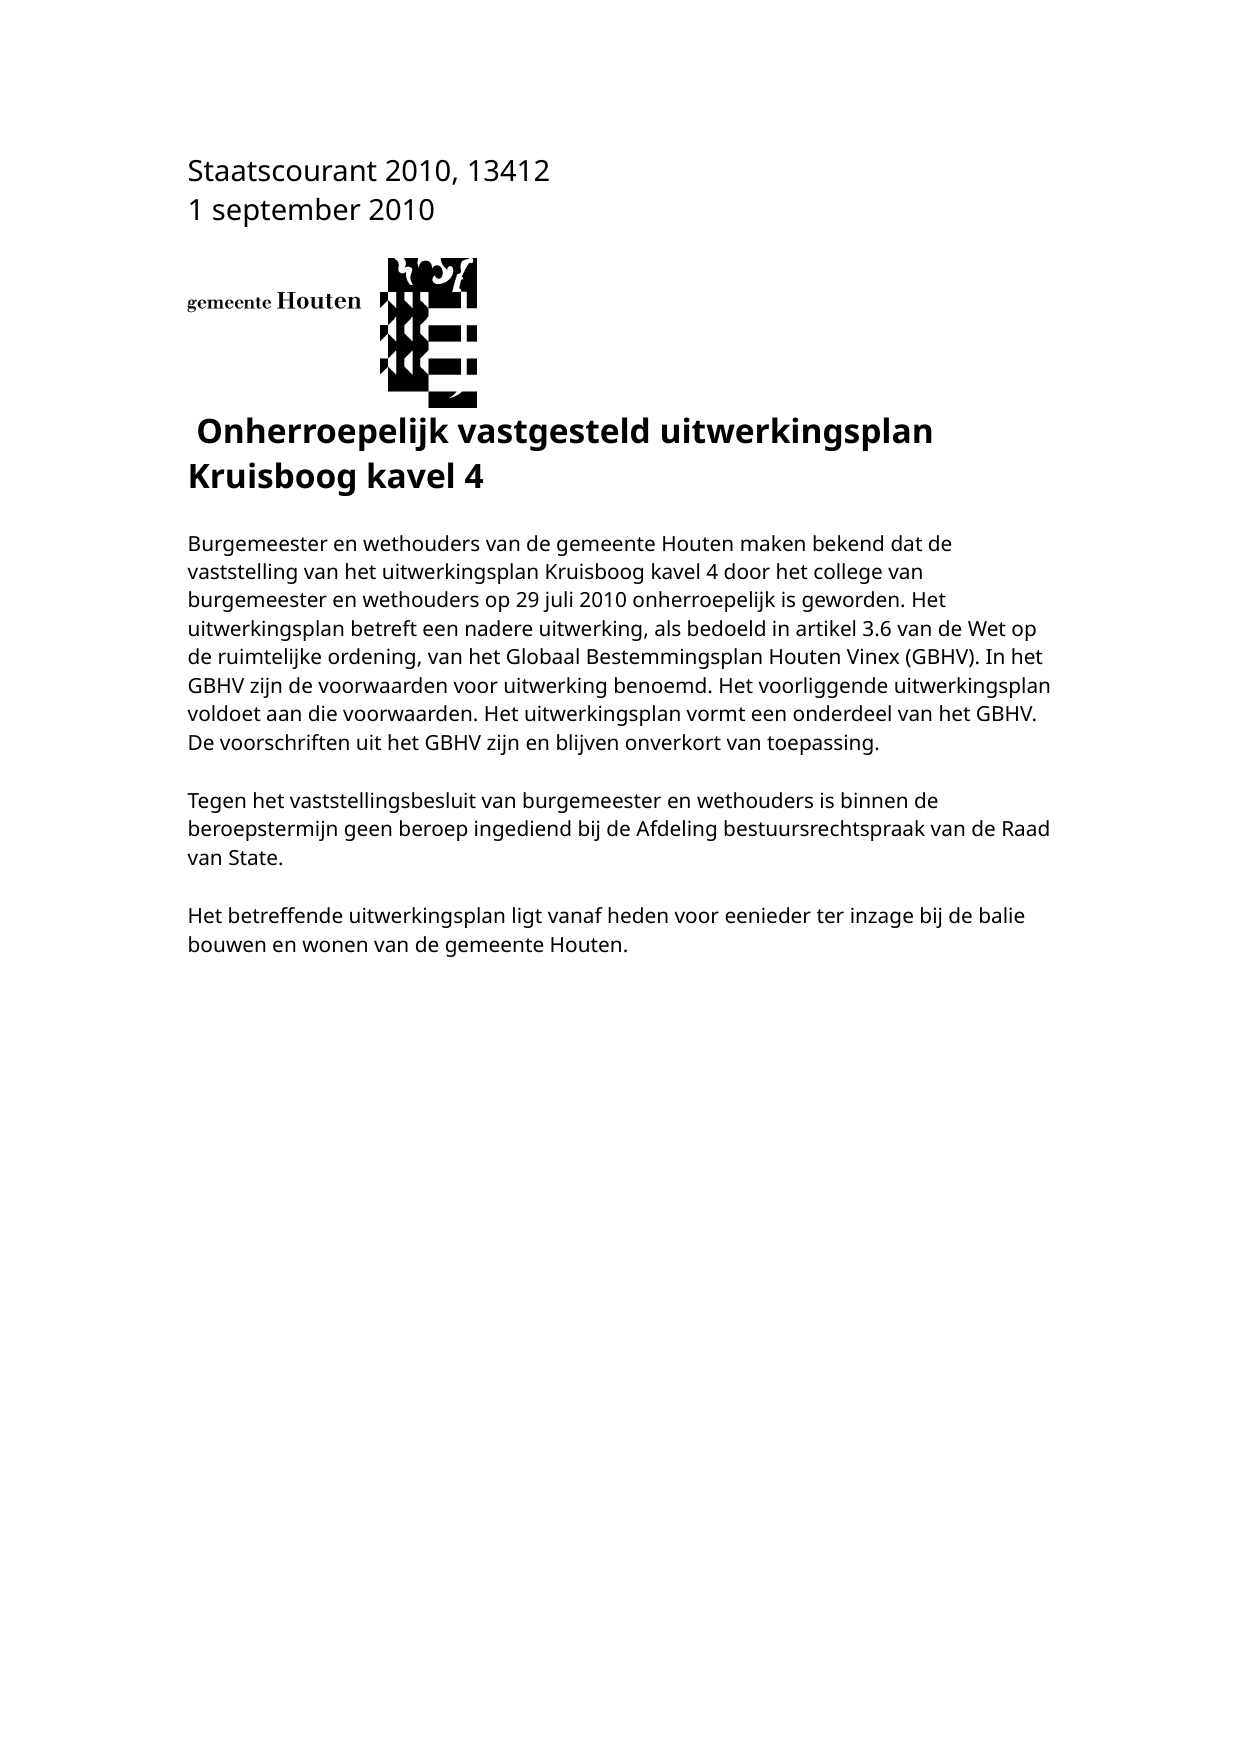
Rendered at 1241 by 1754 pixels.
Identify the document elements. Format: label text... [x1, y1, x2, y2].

subtitle Onherroepelijk vastgesteld uitwerkingsplan Kruisboog kavel 4 [187, 271, 1053, 499]
picture [187, 258, 477, 408]
text Tegen het vaststellingsbesluit van burgemeester en wethouders is binnen de beroepstermijn geen beroep ingediend bij de Afdeling bestuursrechtspraak van de Raad van State. [187, 786, 1053, 871]
text Staatscourant 2010, 13412 [187, 150, 1053, 190]
text Het betreffende uitwerkingsplan ligt vanaf heden voor eenieder ter inzage bij de balie bouwen en wonen van de gemeente Houten. [187, 901, 1053, 958]
text Burgemeester en wethouders van de gemeente Houten maken bekend dat de vaststelling van het uitwerkingsplan Kruisboog kavel 4 door het college van burgemeester en wethouders op 29 juli 2010 onherroepelijk is geworden. Het uitwerkingsplan betreft een nadere uitwerking, als bedoeld in artikel 3.6 van de Wet op de ruimtelijke ordening, van het Globaal Bestemmingsplan Houten Vinex (GBHV). In het GBHV zijn de voorwaarden voor uitwerking benoemd. Het voorliggende uitwerkingsplan voldoet aan die voorwaarden. Het uitwerkingsplan vormt een onderdeel van het GBHV. De voorschriften uit het GBHV zijn en blijven onverkort van toepassing. [187, 529, 1053, 756]
text 1 september 2010 [187, 190, 1053, 229]
